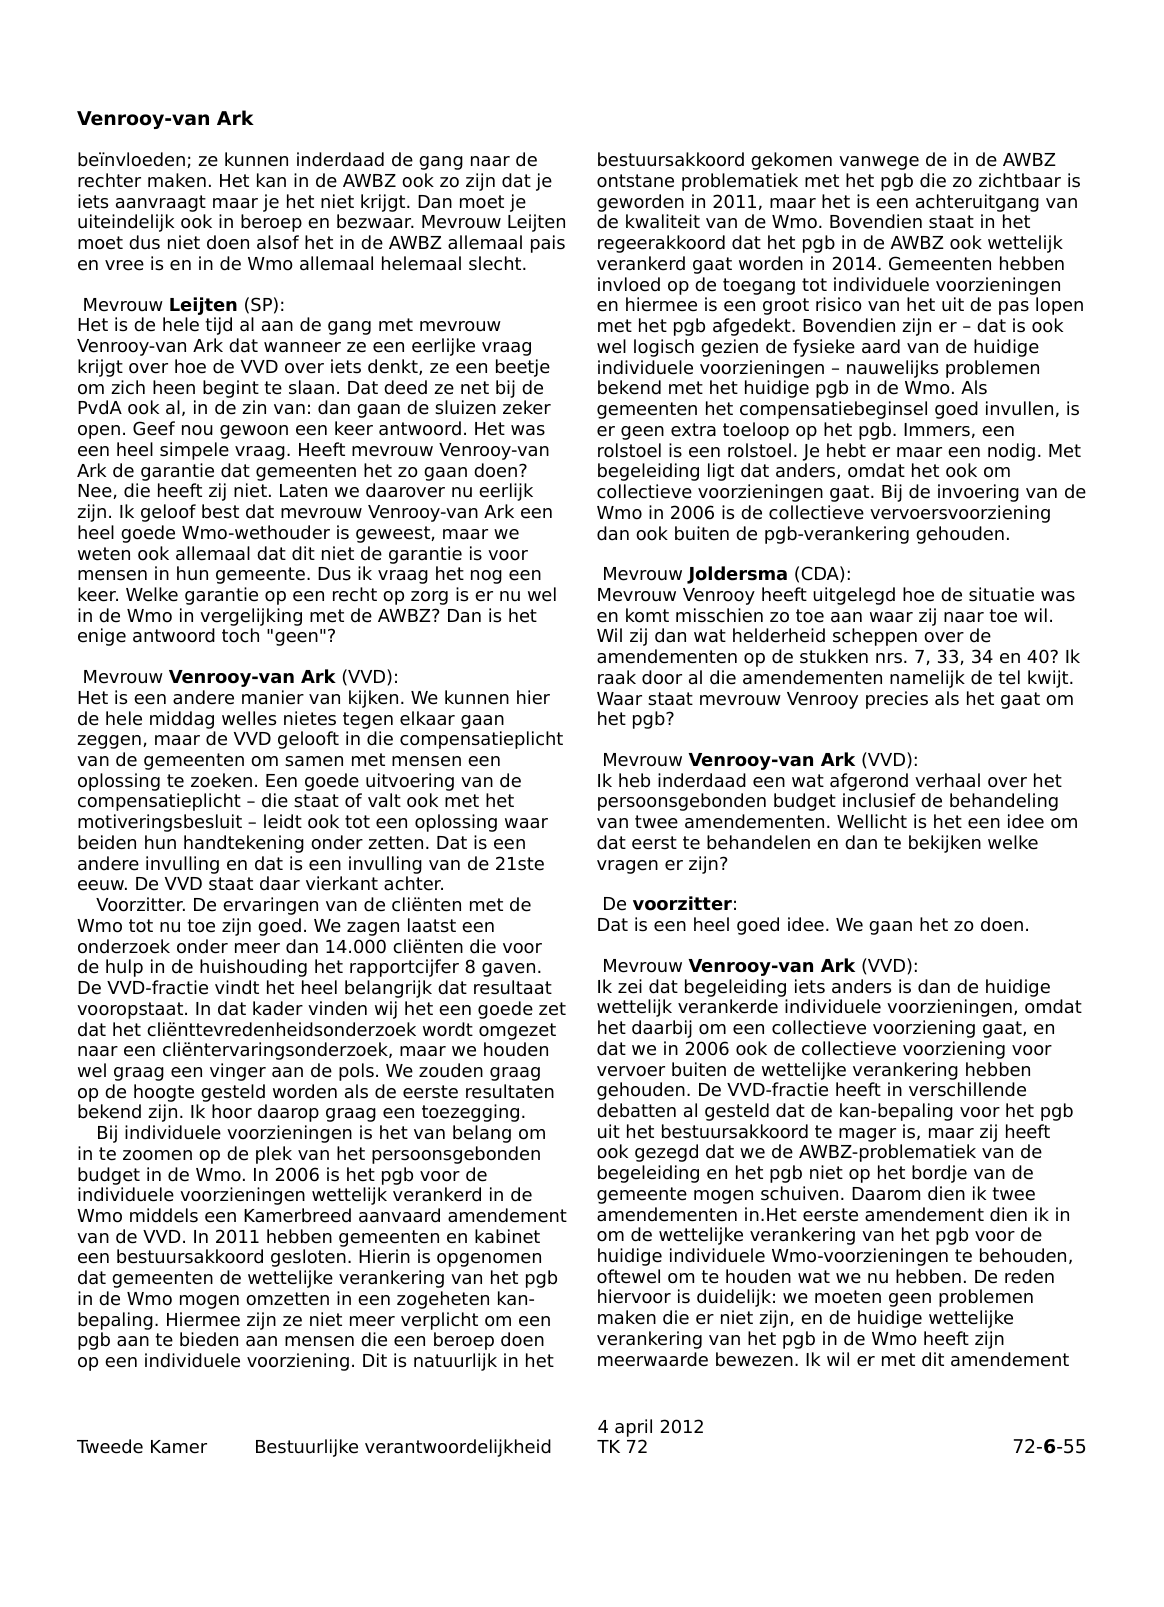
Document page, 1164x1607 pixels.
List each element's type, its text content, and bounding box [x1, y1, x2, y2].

text Mevrouw Leijten (SP): [77, 294, 567, 315]
text Het is de hele tijd al aan de gang met mevrouw Venrooy-van Ark dat wanneer ze een eerlijke vraag krijgt over hoe de VVD over iets denkt, ze een beetje om zich heen begint te slaan. Dat deed ze net bij de PvdA ook al, in de zin van: dan gaan de sluizen zeker open. Geef nou gewoon een keer antwoord. Het was een heel simpele vraag. Heeft mevrouw Venrooy-van Ark de garantie dat gemeenten het zo gaan doen? Nee, die heeft zij niet. Laten we daarover nu eerlijk zijn. Ik geloof best dat mevrouw Venrooy-van Ark een heel goede Wmo-wethouder is geweest, maar we weten ook allemaal dat dit niet de garantie is voor mensen in hun gemeente. Dus ik vraag het nog een keer. Welke garantie op een recht op zorg is er nu wel in de Wmo in vergelijking met de AWBZ? Dan is het enige antwoord toch "geen"? [77, 315, 567, 647]
text Mevrouw Venrooy-van Ark (VVD): [77, 667, 567, 688]
text Bij individuele voorzieningen is het van belang om in te zoomen op de plek van het persoonsgebonden budget in de Wmo. In 2006 is het pgb voor de individuele voorzieningen wettelijk verankerd in de Wmo middels een Kamerbreed aanvaard amendement van de VVD. In 2011 hebben gemeenten en kabinet een bestuursakkoord gesloten. Hierin is opgenomen dat gemeenten de wettelijke verankering van het pgb in de Wmo mogen omzetten in een zogeheten kan-bepaling. Hiermee zijn ze niet meer verplicht om een pgb aan te bieden aan mensen die een beroep doen op een individuele voorziening. Dit is natuurlijk in het [77, 1123, 567, 1372]
text De voorzitter: [596, 894, 1087, 915]
text Het is een andere manier van kijken. We kunnen hier de hele middag welles nietes tegen elkaar gaan zeggen, maar de VVD gelooft in die compensatieplicht van de gemeenten om samen met mensen een oplossing te zoeken. Een goede uitvoering van de compensatieplicht – die staat of valt ook met het motiveringsbesluit – leidt ook tot een oplossing waar beiden hun handtekening onder zetten. Dat is een andere invulling en dat is een invulling van de 21ste eeuw. De VVD staat daar vierkant achter. [77, 688, 567, 895]
text Mevrouw Venrooy-van Ark (VVD): [596, 956, 1087, 976]
text beïnvloeden; ze kunnen inderdaad de gang naar de rechter maken. Het kan in de AWBZ ook zo zijn dat je iets aanvraagt maar je het niet krijgt. Dan moet je uiteindelijk ook in beroep en bezwaar. Mevrouw Leijten moet dus niet doen alsof het in de AWBZ allemaal pais en vree is en in de Wmo allemaal helemaal slecht. [77, 150, 567, 274]
text Mevrouw Venrooy-van Ark (VVD): [596, 750, 1087, 771]
text Voorzitter. De ervaringen van de cliënten met de Wmo tot nu toe zijn goed. We zagen laatst een onderzoek onder meer dan 14.000 cliënten die voor de hulp in de huishouding het rapportcijfer 8 gaven. De VVD-fractie vindt het heel belangrijk dat resultaat vooropstaat. In dat kader vinden wij het een goede zet dat het cliënttevredenheidsonderzoek wordt omgezet naar een cliëntervaringsonderzoek, maar we houden wel graag een vinger aan de pols. We zouden graag op de hoogte gesteld worden als de eerste resultaten bekend zijn. Ik hoor daarop graag een toezegging. [77, 895, 567, 1123]
text Ik heb inderdaad een wat afgerond verhaal over het persoonsgebonden budget inclusief de behandeling van twee amendementen. Wellicht is het een idee om dat eerst te behandelen en dan te bekijken welke vragen er zijn? [596, 771, 1087, 874]
text bestuursakkoord gekomen vanwege de in de AWBZ ontstane problematiek met het pgb die zo zichtbaar is geworden in 2011, maar het is een achteruitgang van de kwaliteit van de Wmo. Bovendien staat in het regeerakkoord dat het pgb in de AWBZ ook wettelijk verankerd gaat worden in 2014. Gemeenten hebben invloed op de toegang tot individuele voorzieningen en hiermee is een groot risico van het uit de pas lopen met het pgb afgedekt. Bovendien zijn er – dat is ook wel logisch gezien de fysieke aard van de huidige individuele voorzieningen – nauwelijks problemen bekend met het huidige pgb in de Wmo. Als gemeenten het compensatiebeginsel goed invullen, is er geen extra toeloop op het pgb. Immers, een rolstoel is een rolstoel. Je hebt er maar een nodig. Met begeleiding ligt dat anders, omdat het ook om collectieve voorzieningen gaat. Bij de invoering van de Wmo in 2006 is de collectieve vervoersvoorziening dan ook buiten de pgb-verankering gehouden. [596, 150, 1087, 544]
text Dat is een heel goed idee. We gaan het zo doen. [596, 915, 1087, 936]
text Ik zei dat begeleiding iets anders is dan de huidige wettelijk verankerde individuele voorzieningen, omdat het daarbij om een collectieve voorziening gaat, en dat we in 2006 ook de collectieve voorziening voor vervoer buiten de wettelijke verankering hebben gehouden. De VVD-fractie heeft in verschillende debatten al gesteld dat de kan-bepaling voor het pgb uit het bestuursakkoord te mager is, maar zij heeft ook gezegd dat we de AWBZ-problematiek van de begeleiding en het pgb niet op het bordje van de gemeente mogen schuiven. Daarom dien ik twee amendementen in.Het eerste amendement dien ik in om de wettelijke verankering van het pgb voor de huidige individuele Wmo-voorzieningen te behouden, oftewel om te houden wat we nu hebben. De reden hiervoor is duidelijk: we moeten geen problemen maken die er niet zijn, en de huidige wettelijke verankering van het pgb in de Wmo heeft zijn meerwaarde bewezen. Ik wil er met dit amendement [596, 976, 1087, 1370]
text Mevrouw Joldersma (CDA): [596, 564, 1087, 585]
text Mevrouw Venrooy heeft uitgelegd hoe de situatie was en komt misschien zo toe aan waar zij naar toe wil. Wil zij dan wat helderheid scheppen over de amendementen op de stukken nrs. 7, 33, 34 en 40? Ik raak door al die amendementen namelijk de tel kwijt. Waar staat mevrouw Venrooy precies als het gaat om het pgb? [596, 585, 1087, 730]
